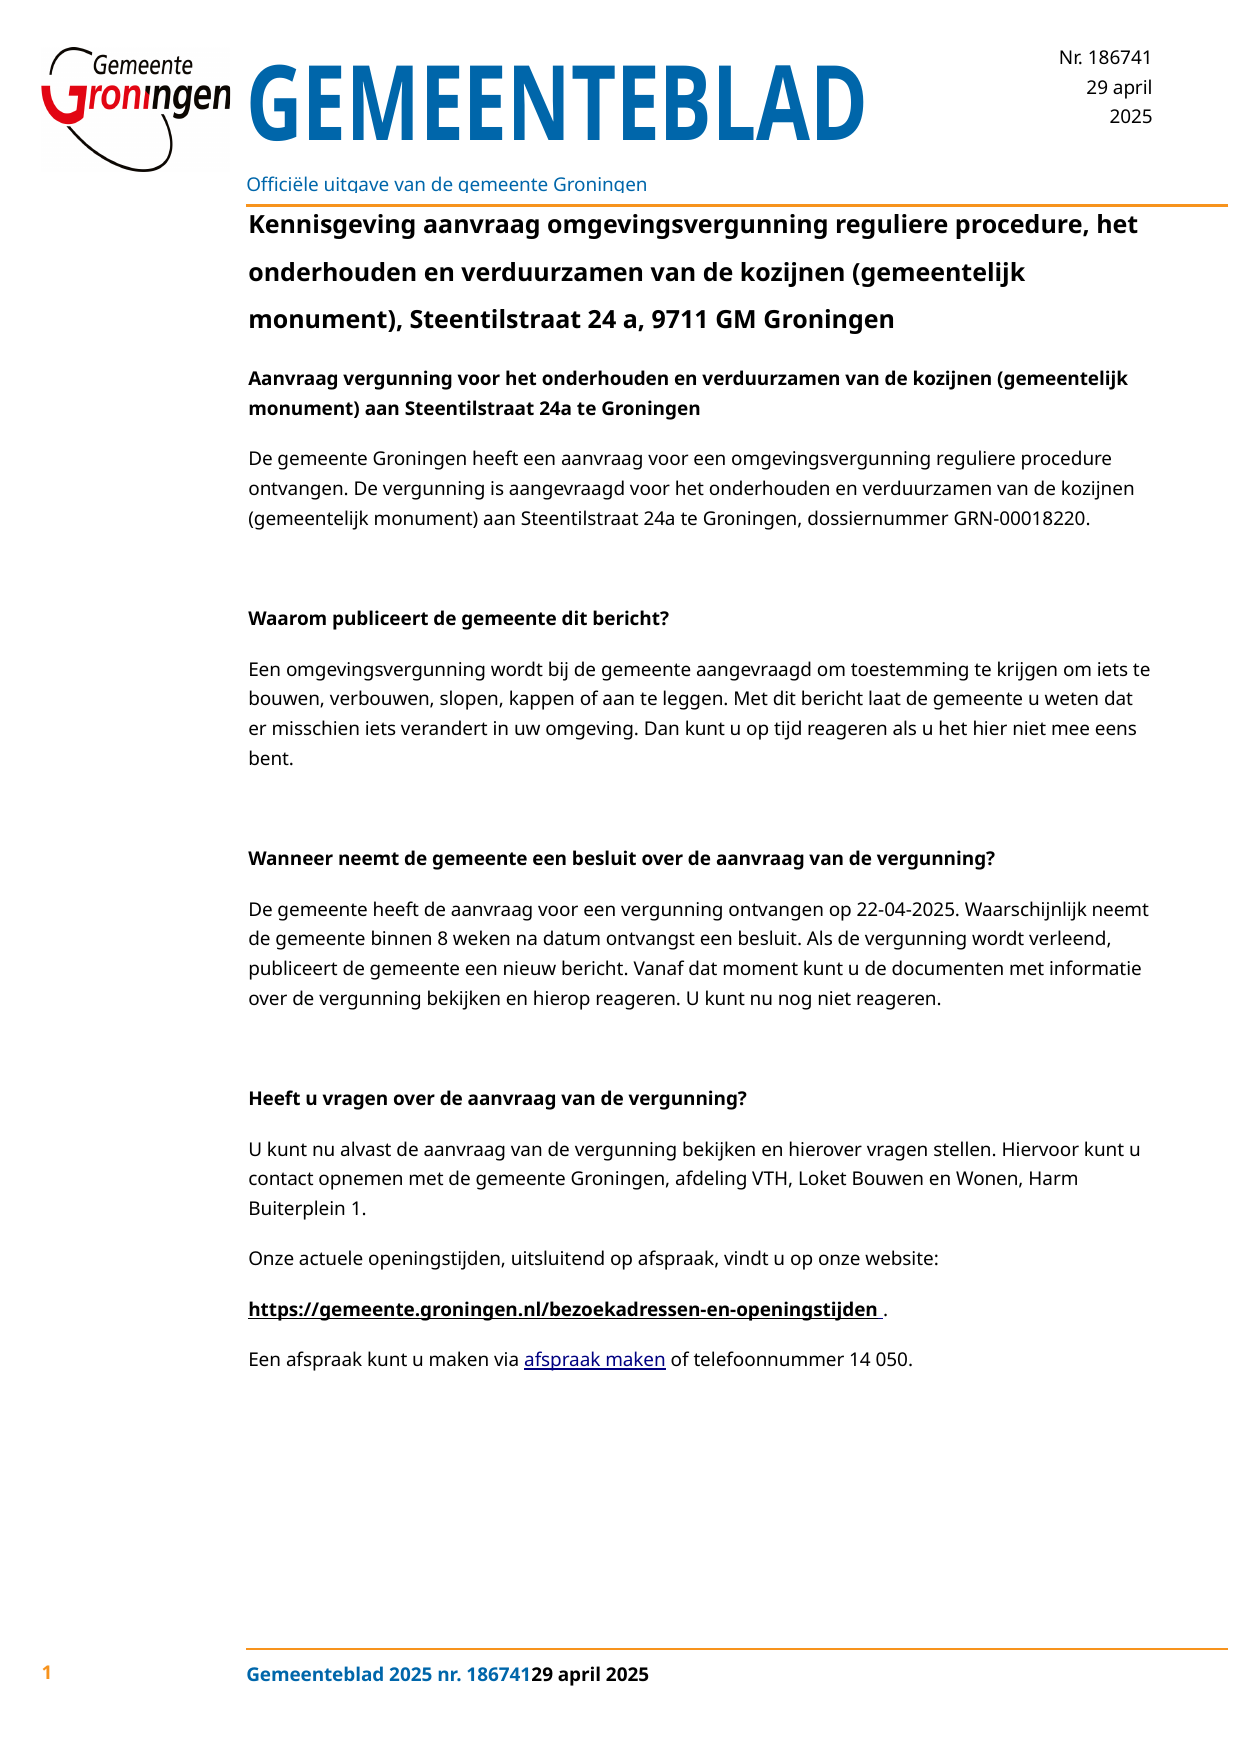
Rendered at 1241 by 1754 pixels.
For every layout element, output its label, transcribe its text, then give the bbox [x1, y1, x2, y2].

text Aanvraag vergunning voor het onderhouden en verduurzamen van de kozijnen (gemeentelijk monument) aan Steentilstraat 24a te Groningen [248, 366, 1152, 421]
text U kunt nu alvast de aanvraag van de vergunning bekijken en hierover vragen stellen. Hiervoor kunt u contact opnemen met de gemeente Groningen, afdeling VTH, Loket Bouwen en Wonen, Harm Buiterplein 1. [248, 1136, 1152, 1221]
text Kennisgeving aanvraag omgevingsvergunning reguliere procedure, het onderhouden en verduurzamen van de kozijnen (gemeentelijk monument), Steentilstraat 24 a, 9711 GM Groningen [248, 207, 1152, 336]
text Een omgevingsvergunning wordt bij de gemeente aangevraagd om toestemming te krijgen om iets te bouwen, verbouwen, slopen, kappen of aan te leggen. Met dit bericht laat de gemeente u weten dat er misschien iets verandert in uw omgeving. Dan kunt u op tijd reageren als u het hier niet mee eens bent. [248, 656, 1152, 770]
text De gemeente heeft de aanvraag voor een vergunning ontvangen op 22-04-2025. Waarschijnlijk neemt de gemeente binnen 8 weken na datum ontvangst een besluit. Als de vergunning wordt verleend, publiceert de gemeente een nieuw bericht. Vanaf dat moment kunt u de documenten met informatie over de vergunning bekijken en hierop reageren. U kunt nu nog niet reageren. [248, 896, 1152, 1010]
text https://gemeente.groningen.nl/bezoekadressen-en-openingstijden . [248, 1296, 1152, 1322]
text Waarom publiceert de gemeente dit bericht? [248, 606, 1152, 631]
text Onze actuele openingstijden, uitsluitend op afspraak, vindt u op onze website: [248, 1246, 1152, 1271]
picture [41, 47, 231, 172]
text Heeft u vragen over de aanvraag van de vergunning? [248, 1086, 1152, 1111]
text Wanneer neemt de gemeente een besluit over de aanvraag van de vergunning? [248, 846, 1152, 871]
text De gemeente Groningen heeft een aanvraag voor een omgevingsvergunning reguliere procedure ontvangen. De vergunning is aangevraagd voor het onderhouden en verduurzamen van de kozijnen (gemeentelijk monument) aan Steentilstraat 24a te Groningen, dossiernummer GRN-00018220. [248, 446, 1152, 530]
text Een afspraak kunt u maken via afspraak maken of telefoonnummer 14 050. [248, 1346, 1152, 1372]
